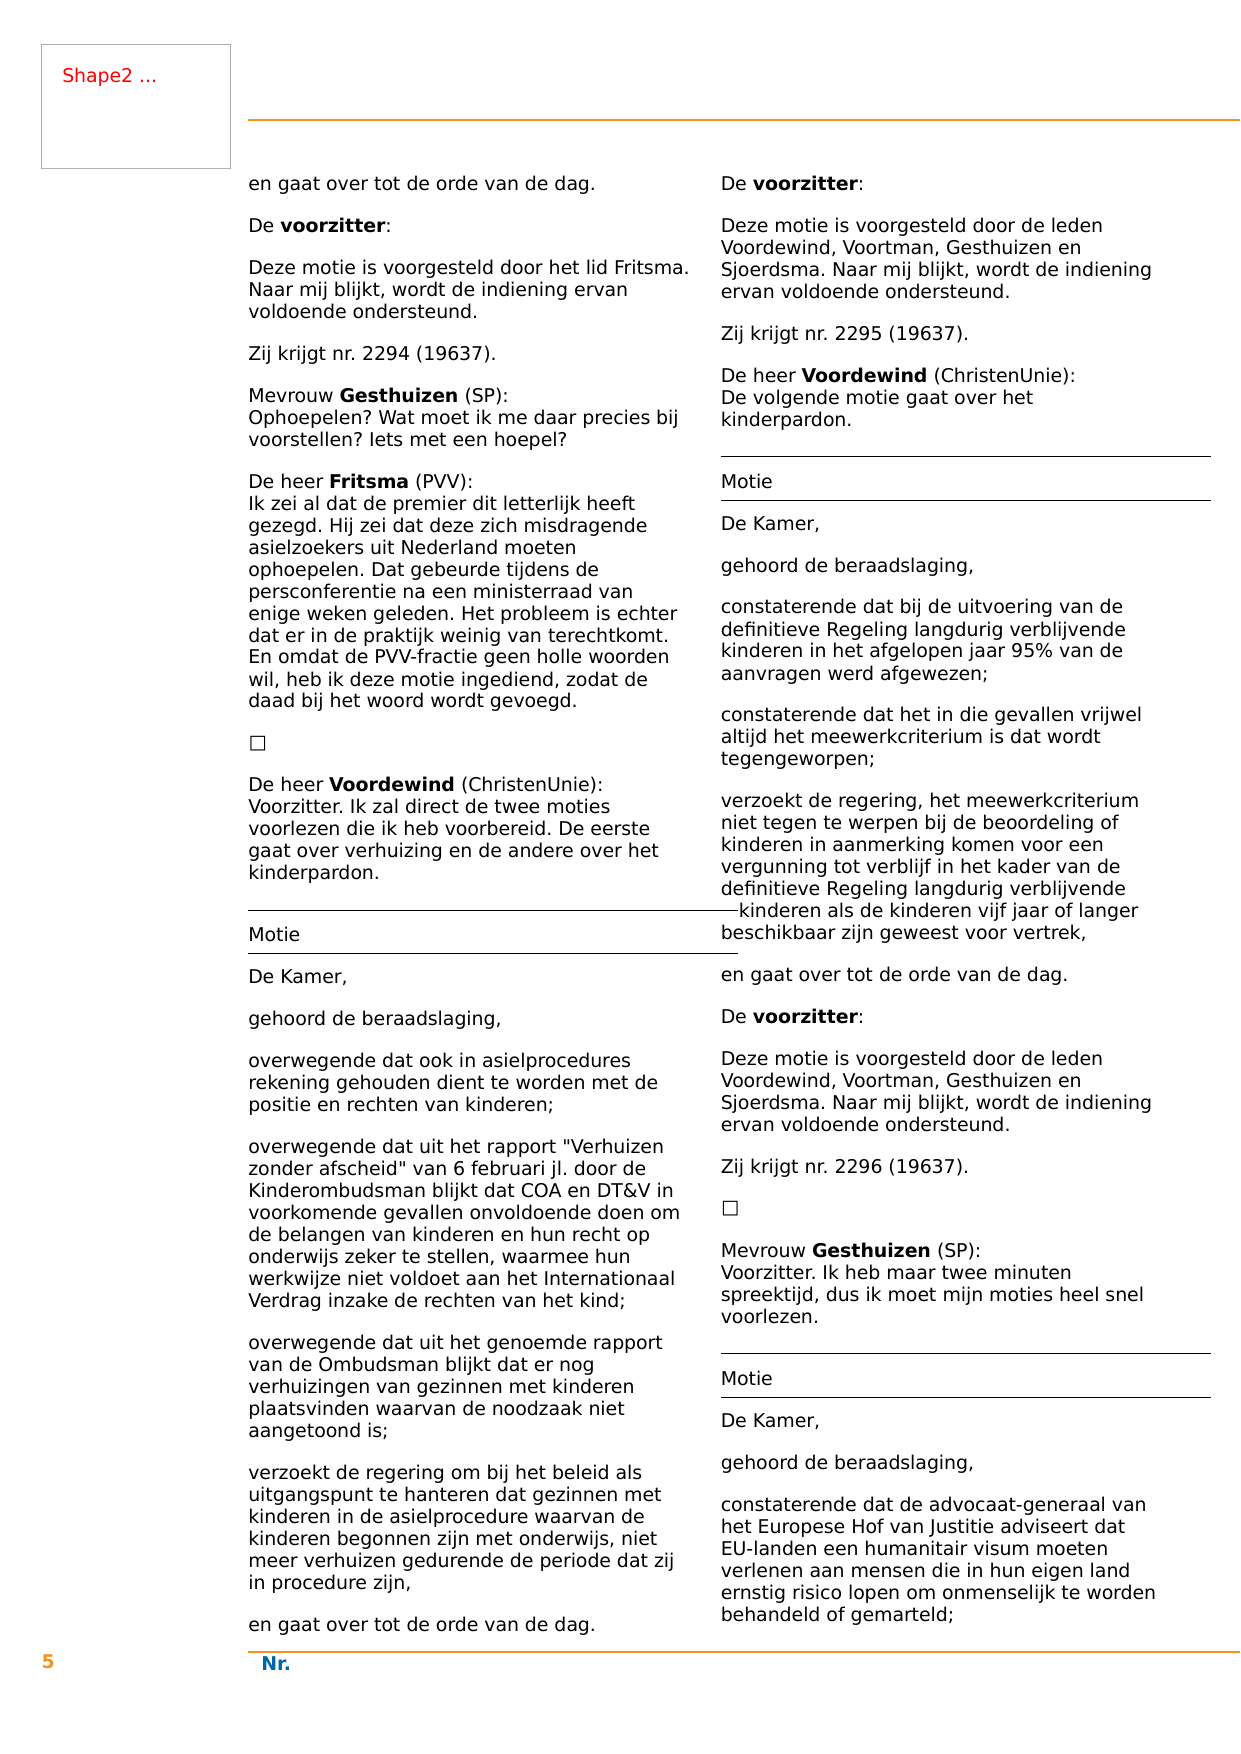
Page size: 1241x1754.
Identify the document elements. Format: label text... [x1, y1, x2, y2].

text constaterende dat het in die gevallen vrijwel altijd het meewerkcriterium is dat wordt tegengeworpen; [721, 704, 1163, 770]
text De heer Voordewind (ChristenUnie): [721, 365, 1163, 387]
text overwegende dat uit het rapport "Verhuizen zonder afscheid" van 6 februari jl. door de Kinderombudsman blijkt dat COA en DT&V in voorkomende gevallen onvoldoende doen om de belangen van kinderen en hun recht op onderwijs zeker te stellen, waarmee hun werkwijze niet voldoet aan het Internationaal Verdrag inzake de rechten van het kind; [248, 1136, 691, 1312]
text gehoord de beraadslaging, [721, 554, 1163, 576]
text Zij krijgt nr. 2295 (19637). [721, 323, 1163, 345]
text Deze motie is voorgesteld door de leden Voordewind, Voortman, Gesthuizen en Sjoerdsma. Naar mij blijkt, wordt de indiening ervan voldoende ondersteund. [721, 215, 1163, 303]
text De voorzitter: [721, 173, 1163, 195]
text De volgende motie gaat over het kinderpardon. [721, 387, 1163, 431]
text en gaat over tot de orde van de dag. [248, 173, 691, 195]
text Voorzitter. Ik zal direct de twee moties voorlezen die ik heb voorbereid. De eerste gaat over verhuizing en de andere over het kinderpardon. [248, 796, 691, 884]
text Motie [248, 924, 691, 946]
text De Kamer, [721, 1410, 1163, 1432]
text en gaat over tot de orde van de dag. [248, 1614, 691, 1636]
text constaterende dat bij de uitvoering van de definitieve Regeling langdurig verblijvende kinderen in het afgelopen jaar 95% van de aanvragen werd afgewezen; [721, 596, 1163, 684]
text Zij krijgt nr. 2296 (19637). [721, 1156, 1163, 1178]
text Mevrouw Gesthuizen (SP): [721, 1240, 1163, 1262]
text Ik zei al dat de premier dit letterlijk heeft gezegd. Hij zei dat deze zich misdragende asielzoekers uit Nederland moeten ophoepelen. Dat gebeurde tijdens de persconferentie na een ministerraad van enige weken geleden. Het probleem is echter dat er in de praktijk weinig van terechtkomt. En omdat de PVV-fractie geen holle woorden wil, heb ik deze motie ingediend, zodat de daad bij het woord wordt gevoegd. [248, 493, 691, 712]
text verzoekt de regering, het meewerkcriterium niet tegen te werpen bij de beoordeling of kinderen in aanmerking komen voor een vergunning tot verblijf in het kader van de definitieve Regeling langdurig verblijvende kinderen als de kinderen vijf jaar of langer beschikbaar zijn geweest voor vertrek, [721, 790, 1163, 944]
text en gaat over tot de orde van de dag. [721, 964, 1163, 986]
text Motie [721, 471, 1163, 492]
text overwegende dat uit het genoemde rapport van de Ombudsman blijkt dat er nog verhuizingen van gezinnen met kinderen plaatsvinden waarvan de noodzaak niet aangetoond is; [248, 1332, 691, 1442]
text constaterende dat de advocaat-generaal van het Europese Hof van Justitie adviseert dat EU-landen een humanitair visum moeten verlenen aan mensen die in hun eigen land ernstig risico lopen om onmenselijk te worden behandeld of gemarteld; [721, 1494, 1163, 1626]
text Zij krijgt nr. 2294 (19637). [248, 343, 691, 365]
text verzoekt de regering om bij het beleid als uitgangspunt te hanteren dat gezinnen met kinderen in de asielprocedure waarvan de kinderen begonnen zijn met onderwijs, niet meer verhuizen gedurende de periode dat zij in procedure zijn, [248, 1462, 691, 1594]
text De voorzitter: [721, 1006, 1163, 1028]
text overwegende dat ook in asielprocedures rekening gehouden dient te worden met de positie en rechten van kinderen; [248, 1050, 691, 1116]
text ⬜ [248, 732, 691, 754]
text Mevrouw Gesthuizen (SP): [248, 385, 691, 407]
text De heer Fritsma (PVV): [248, 471, 691, 493]
text Deze motie is voorgesteld door het lid Fritsma. Naar mij blijkt, wordt de indiening ervan voldoende ondersteund. [248, 257, 691, 323]
text De Kamer, [721, 512, 1163, 534]
text De heer Voordewind (ChristenUnie): [248, 774, 691, 796]
text Deze motie is voorgesteld door de leden Voordewind, Voortman, Gesthuizen en Sjoerdsma. Naar mij blijkt, wordt de indiening ervan voldoende ondersteund. [721, 1048, 1163, 1136]
text gehoord de beraadslaging, [721, 1452, 1163, 1474]
text De Kamer, [248, 966, 691, 988]
text Voorzitter. Ik heb maar twee minuten spreektijd, dus ik moet mijn moties heel snel voorlezen. [721, 1262, 1163, 1328]
text De voorzitter: [248, 215, 691, 237]
text gehoord de beraadslaging, [248, 1008, 691, 1030]
text ⬜ [721, 1198, 1163, 1220]
text Motie [721, 1368, 1163, 1390]
text Ophoepelen? Wat moet ik me daar precies bij voorstellen? Iets met een hoepel? [248, 407, 691, 451]
